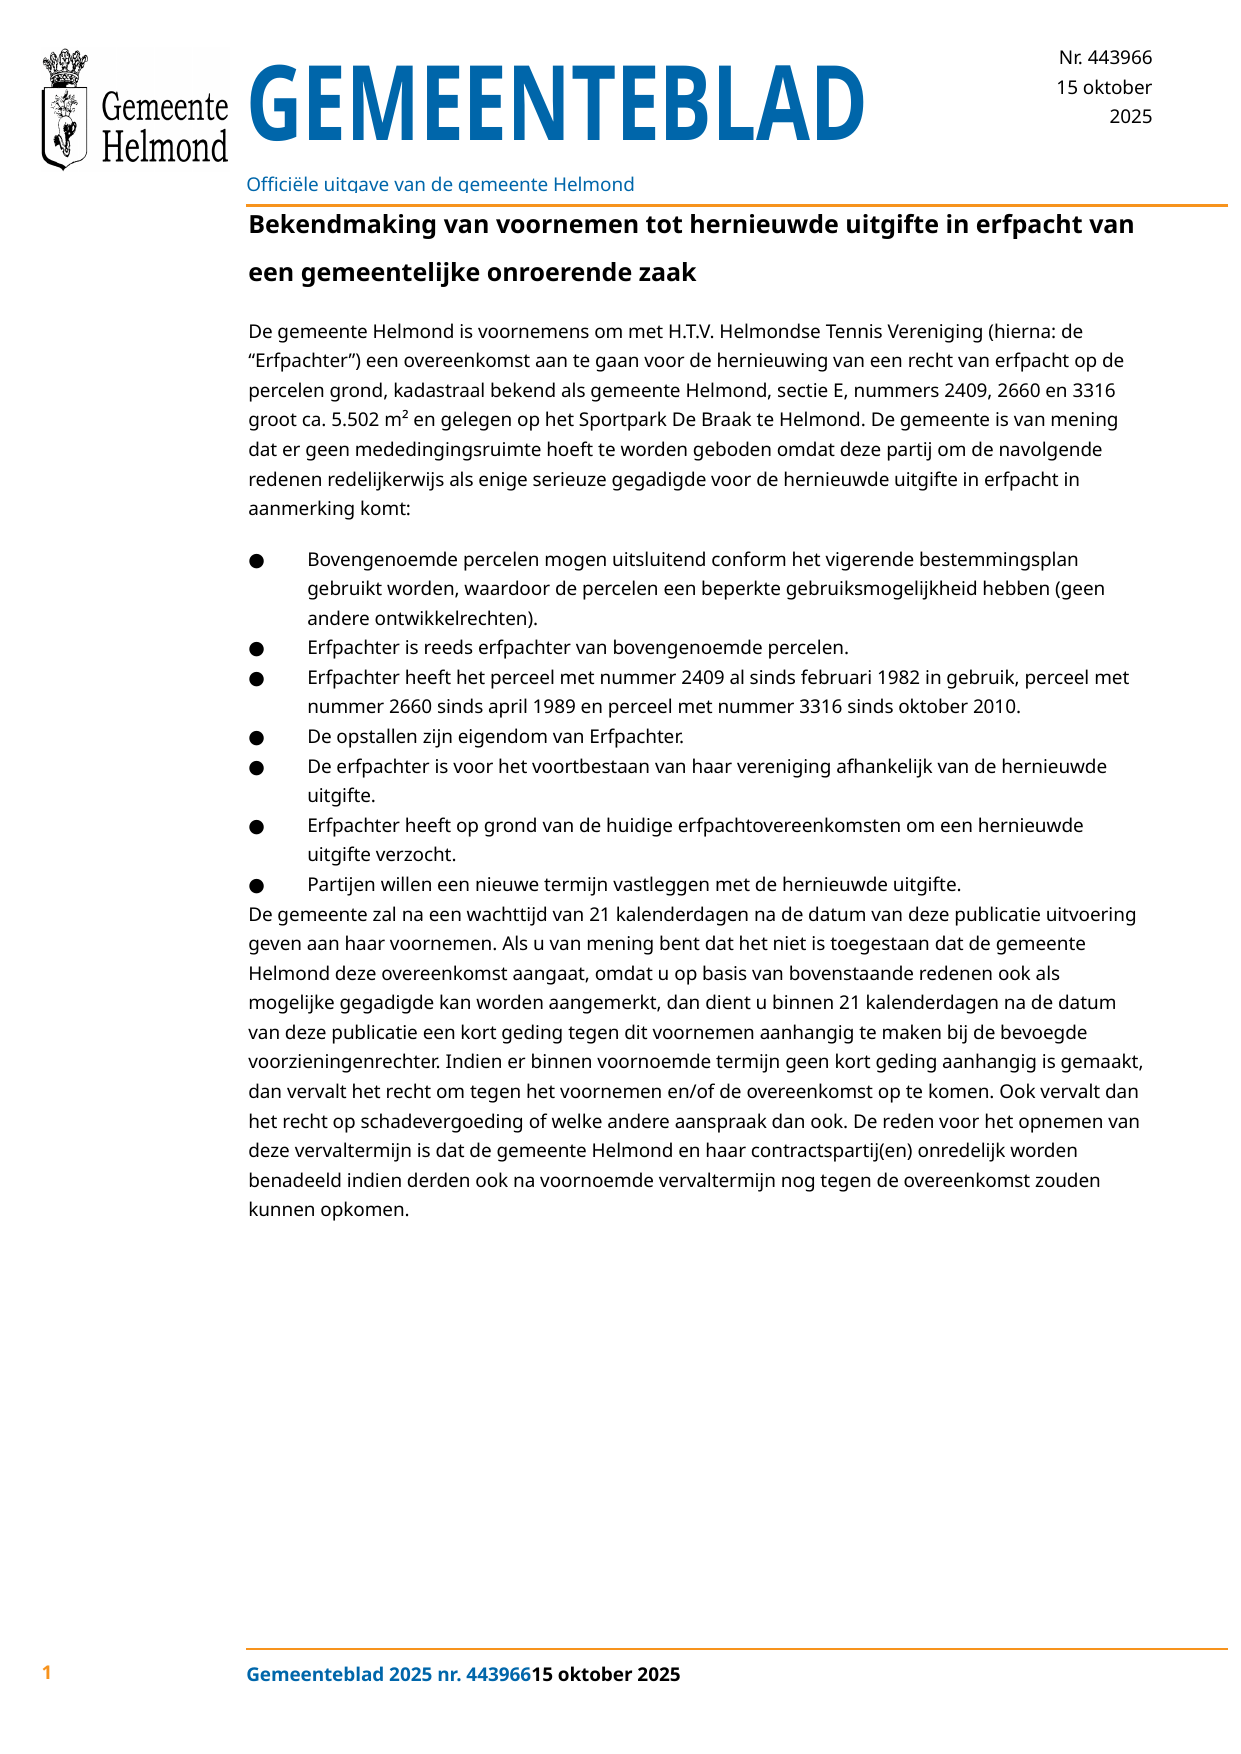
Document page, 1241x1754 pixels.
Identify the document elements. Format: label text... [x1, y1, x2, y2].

text Bekendmaking van voornemen tot hernieuwde uitgifte in erfpacht van een gemeentelijke onroerende zaak [248, 207, 1152, 288]
list Bovengenoemde percelen mogen uitsluitend conform het vigerende bestemmingsplan gebruikt worden, waardoor de percelen een beperkte gebruiksmogelijkheid hebben (geen andere ontwikkelrechten). [248, 546, 1152, 631]
text De gemeente zal na een wachttijd van 21 kalenderdagen na de datum van deze publicatie uitvoering geven aan haar voornemen. Als u van mening bent dat het niet is toegestaan dat de gemeente Helmond deze overeenkomst aangaat, omdat u op basis van bovenstaande redenen ook als mogelijke gegadigde kan worden aangemerkt, dan dient u binnen 21 kalenderdagen na de datum van deze publicatie een kort geding tegen dit voornemen aanhangig te maken bij de bevoegde voorzieningenrechter. Indien er binnen voornoemde termijn geen kort geding aanhangig is gemaakt, dan vervalt het recht om tegen het voornemen en/of de overeenkomst op te komen. Ook vervalt dan het recht op schadevergoeding of welke andere aanspraak dan ook. De reden voor het opnemen van deze vervaltermijn is dat de gemeente Helmond en haar contractspartij(en) onredelijk worden benadeeld indien derden ook na voornoemde vervaltermijn nog tegen de overeenkomst zouden kunnen opkomen. [248, 901, 1152, 1222]
list De erfpachter is voor het voortbestaan van haar vereniging afhankelijk van de hernieuwde uitgifte. [248, 753, 1152, 808]
list Erfpachter is reeds erfpachter van bovengenoemde percelen. [248, 634, 1152, 660]
list Partijen willen een nieuwe termijn vastleggen met de hernieuwde uitgifte. [248, 871, 1152, 897]
list Erfpachter heeft op grond van de huidige erfpachtovereenkomsten om een hernieuwde uitgifte verzocht. [248, 812, 1152, 867]
text De gemeente Helmond is voornemens om met H.T.V. Helmondse Tennis Vereniging (hierna: de “Erfpachter”) een overeenkomst aan te gaan voor de hernieuwing van een recht van erfpacht op de percelen grond, kadastraal bekend als gemeente Helmond, sectie E, nummers 2409, 2660 en 3316 groot ca. 5.502 m² en gelegen op het Sportpark De Braak te Helmond. De gemeente is van mening dat er geen mededingingsruimte hoeft te worden geboden omdat deze partij om de navolgende redenen redelijkerwijs als enige serieuze gegadigde voor de hernieuwde uitgifte in erfpacht in aanmerking komt: [248, 318, 1152, 521]
picture [41, 47, 231, 172]
list Erfpachter heeft het perceel met nummer 2409 al sinds februari 1982 in gebruik, perceel met nummer 2660 sinds april 1989 en perceel met nummer 3316 sinds oktober 2010. [248, 664, 1152, 719]
list De opstallen zijn eigendom van Erfpachter. [248, 723, 1152, 749]
